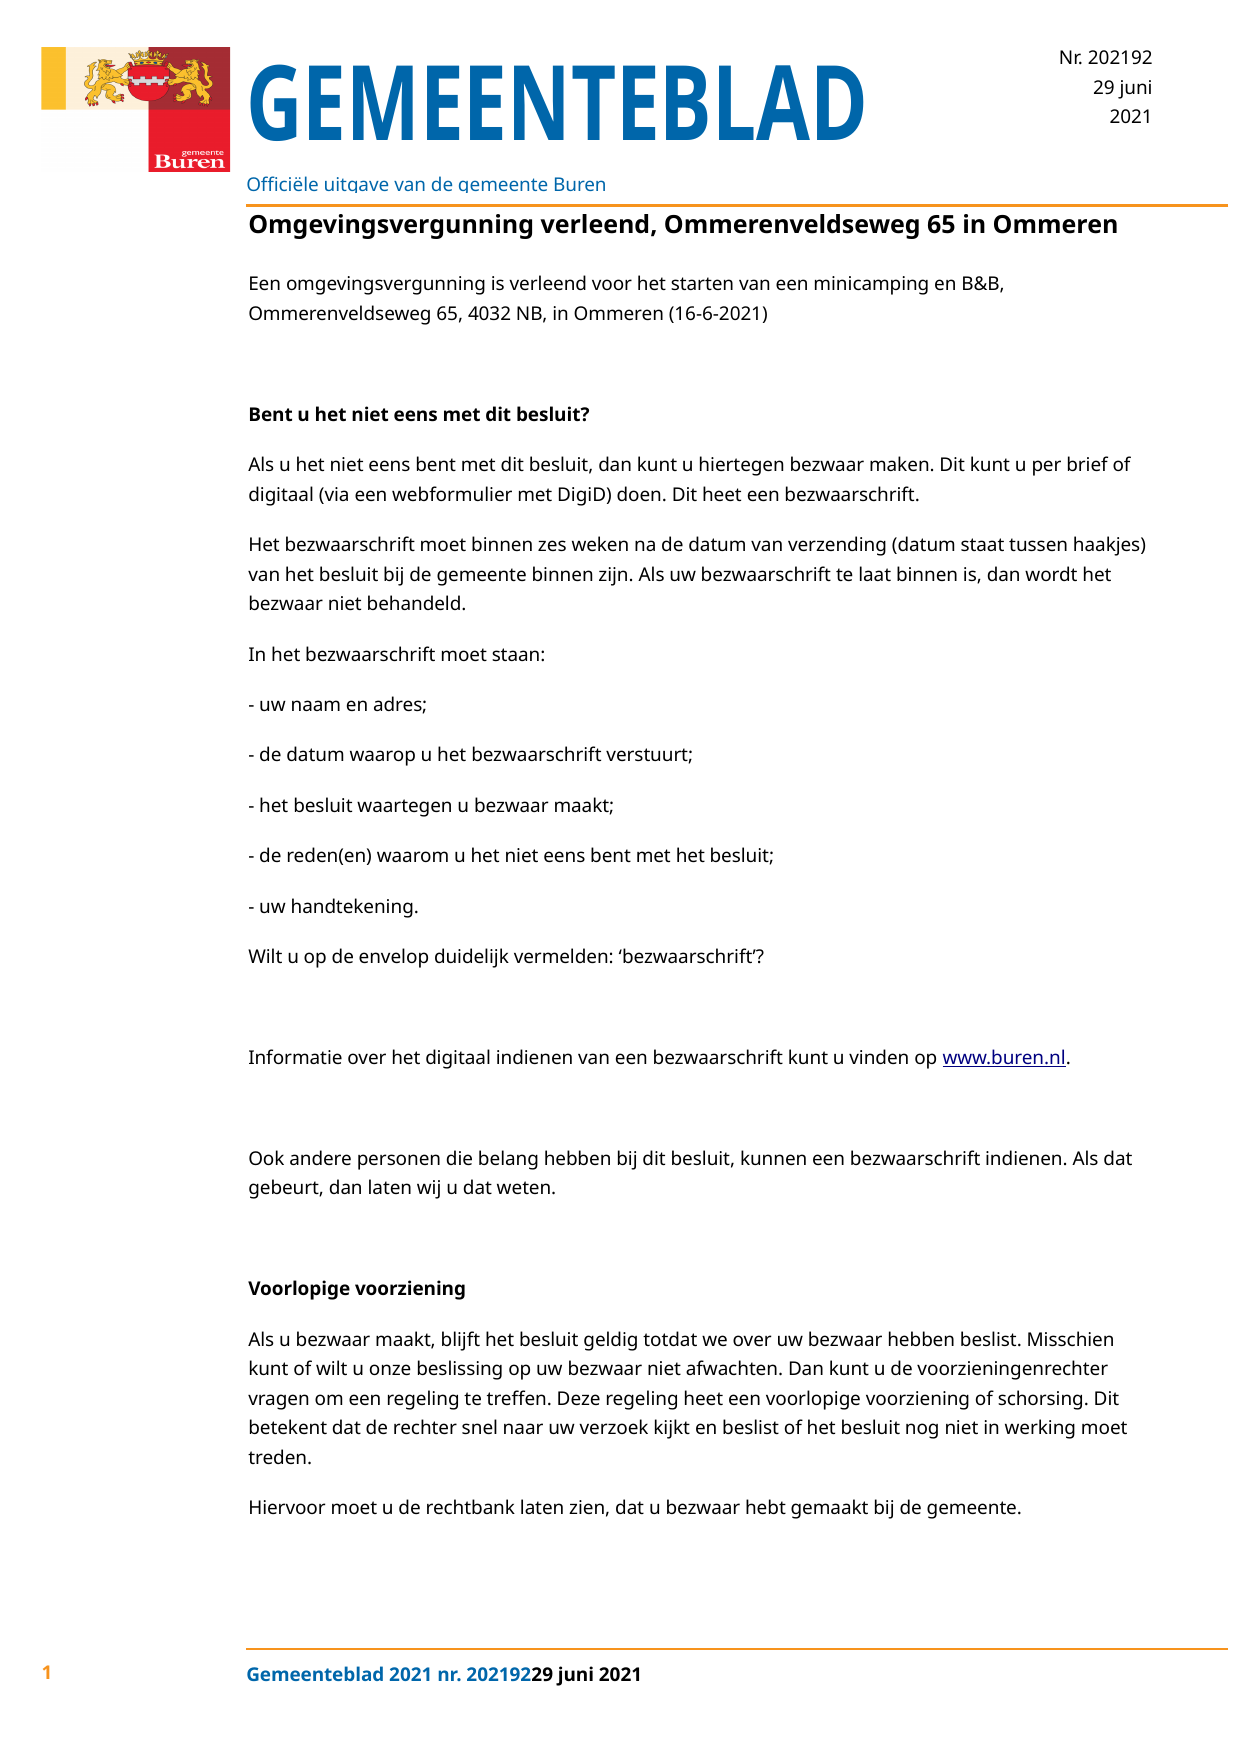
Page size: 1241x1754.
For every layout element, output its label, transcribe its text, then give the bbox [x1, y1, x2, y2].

text Wilt u op de envelop duidelijk vermelden: ‘bezwaarschrift’? [248, 943, 1152, 969]
text Als u het niet eens bent met dit besluit, dan kunt u hiertegen bezwaar maken. Dit kunt u per brief of digitaal (via een webformulier met DigiD) doen. Dit heet een bezwaarschrift. [248, 451, 1152, 506]
text Informatie over het digitaal indienen van een bezwaarschrift kunt u vinden op www.buren.nl. [248, 1044, 1152, 1070]
text - de reden(en) waarom u het niet eens bent met het besluit; [248, 842, 1152, 868]
text Het bezwaarschrift moet binnen zes weken na de datum van verzending (datum staat tussen haakjes) van het besluit bij de gemeente binnen zijn. Als uw bezwaarschrift te laat binnen is, dan wordt het bezwaar niet behandeld. [248, 531, 1152, 616]
picture [41, 47, 231, 172]
text Omgevingsvergunning verleend, Ommerenveldseweg 65 in Ommeren [248, 207, 1152, 241]
text Een omgevingsvergunning is verleend voor het starten van een minicamping en B&B, Ommerenveldseweg 65, 4032 NB, in Ommeren (16-6-2021) [248, 270, 1152, 326]
text Voorlopige voorziening [248, 1275, 1152, 1301]
text Hiervoor moet u de rechtbank laten zien, dat u bezwaar hebt gemaakt bij de gemeente. [248, 1494, 1152, 1520]
text Bent u het niet eens met dit besluit? [248, 401, 1152, 426]
text Ook andere personen die belang hebben bij dit besluit, kunnen een bezwaarschrift indienen. Als dat gebeurt, dan laten wij u dat weten. [248, 1145, 1152, 1200]
text In het bezwaarschrift moet staan: [248, 641, 1152, 666]
text - de datum waarop u het bezwaarschrift verstuurt; [248, 742, 1152, 767]
text Als u bezwaar maakt, blijft het besluit geldig totdat we over uw bezwaar hebben beslist. Misschien kunt of wilt u onze beslissing op uw bezwaar niet afwachten. Dan kunt u de voorzieningenrechter vragen om een regeling te treffen. Deze regeling heet een voorlopige voorziening of schorsing. Dit betekent dat de rechter snel naar uw verzoek kijkt en beslist of het besluit nog niet in werking moet treden. [248, 1326, 1152, 1470]
text - uw handtekening. [248, 893, 1152, 918]
text - het besluit waartegen u bezwaar maakt; [248, 792, 1152, 818]
text - uw naam en adres; [248, 691, 1152, 717]
